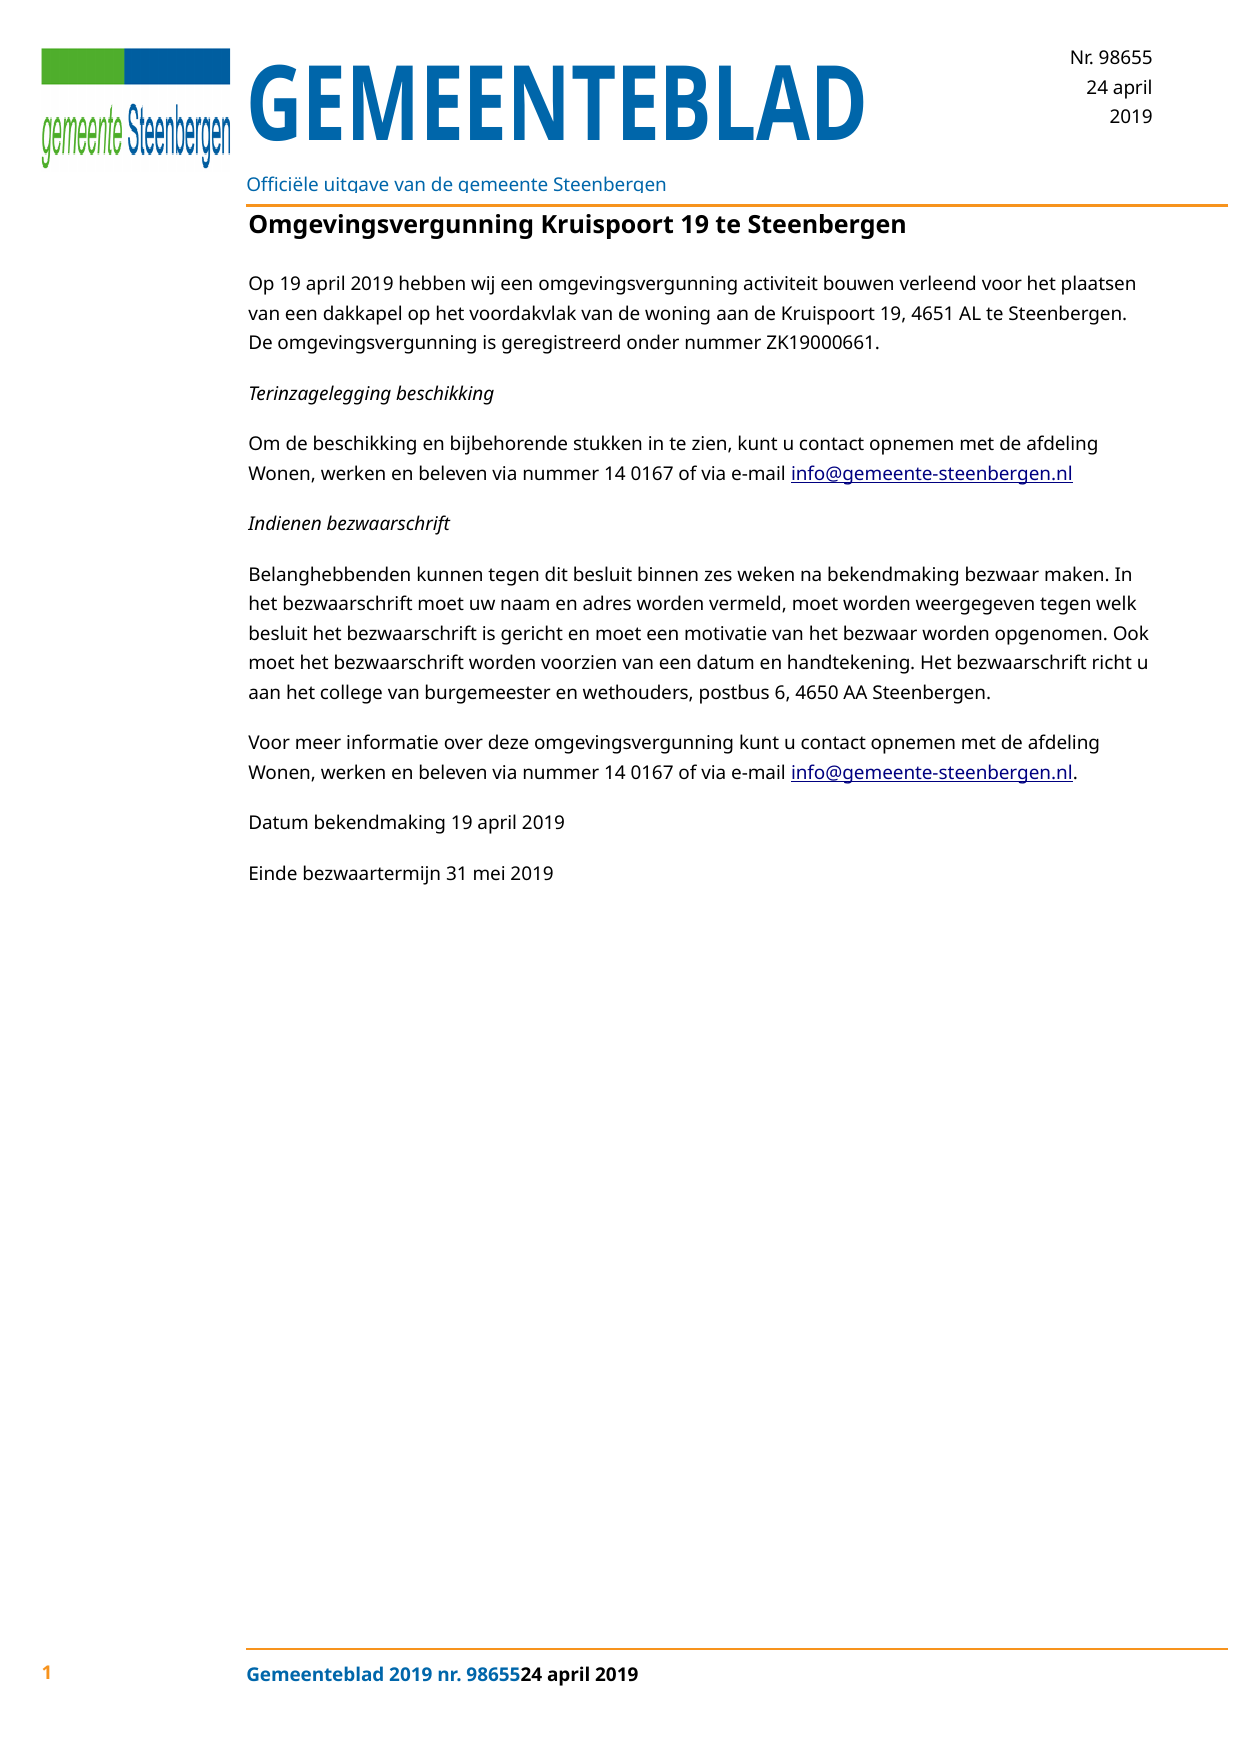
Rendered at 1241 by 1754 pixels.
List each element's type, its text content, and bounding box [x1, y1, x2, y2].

text Datum bekendmaking 19 april 2019 [248, 809, 1152, 835]
text Indienen bezwaarschrift [248, 510, 1152, 536]
text Terinzagelegging beschikking [248, 380, 1152, 406]
text Op 19 april 2019 hebben wij een omgevingsvergunning activiteit bouwen verleend voor het plaatsen van een dakkapel op het voordakvlak van de woning aan de Kruispoort 19, 4651 AL te Steenbergen. De omgevingsvergunning is geregistreerd onder nummer ZK19000661. [248, 270, 1152, 355]
text Omgevingsvergunning Kruispoort 19 te Steenbergen [248, 207, 1152, 241]
text Einde bezwaartermijn 31 mei 2019 [248, 860, 1152, 886]
text Voor meer informatie over deze omgevingsvergunning kunt u contact opnemen met de afdeling Wonen, werken en beleven via nummer 14 0167 of via e-mail info@gemeente-steenbergen.nl. [248, 729, 1152, 785]
text Om de beschikking en bijbehorende stukken in te zien, kunt u contact opnemen met de afdeling Wonen, werken en beleven via nummer 14 0167 of via e-mail info@gemeente-steenbergen.nl [248, 430, 1152, 486]
text Belanghebbenden kunnen tegen dit besluit binnen zes weken na bekendmaking bezwaar maken. In het bezwaarschrift moet uw naam en adres worden vermeld, moet worden weergegeven tegen welk besluit het bezwaarschrift is gericht en moet een motivatie van het bezwaar worden opgenomen. Ook moet het bezwaarschrift worden voorzien van een datum en handtekening. Het bezwaarschrift richt u aan het college van burgemeester en wethouders, postbus 6, 4650 AA Steenbergen. [248, 561, 1152, 705]
picture [41, 47, 231, 172]
